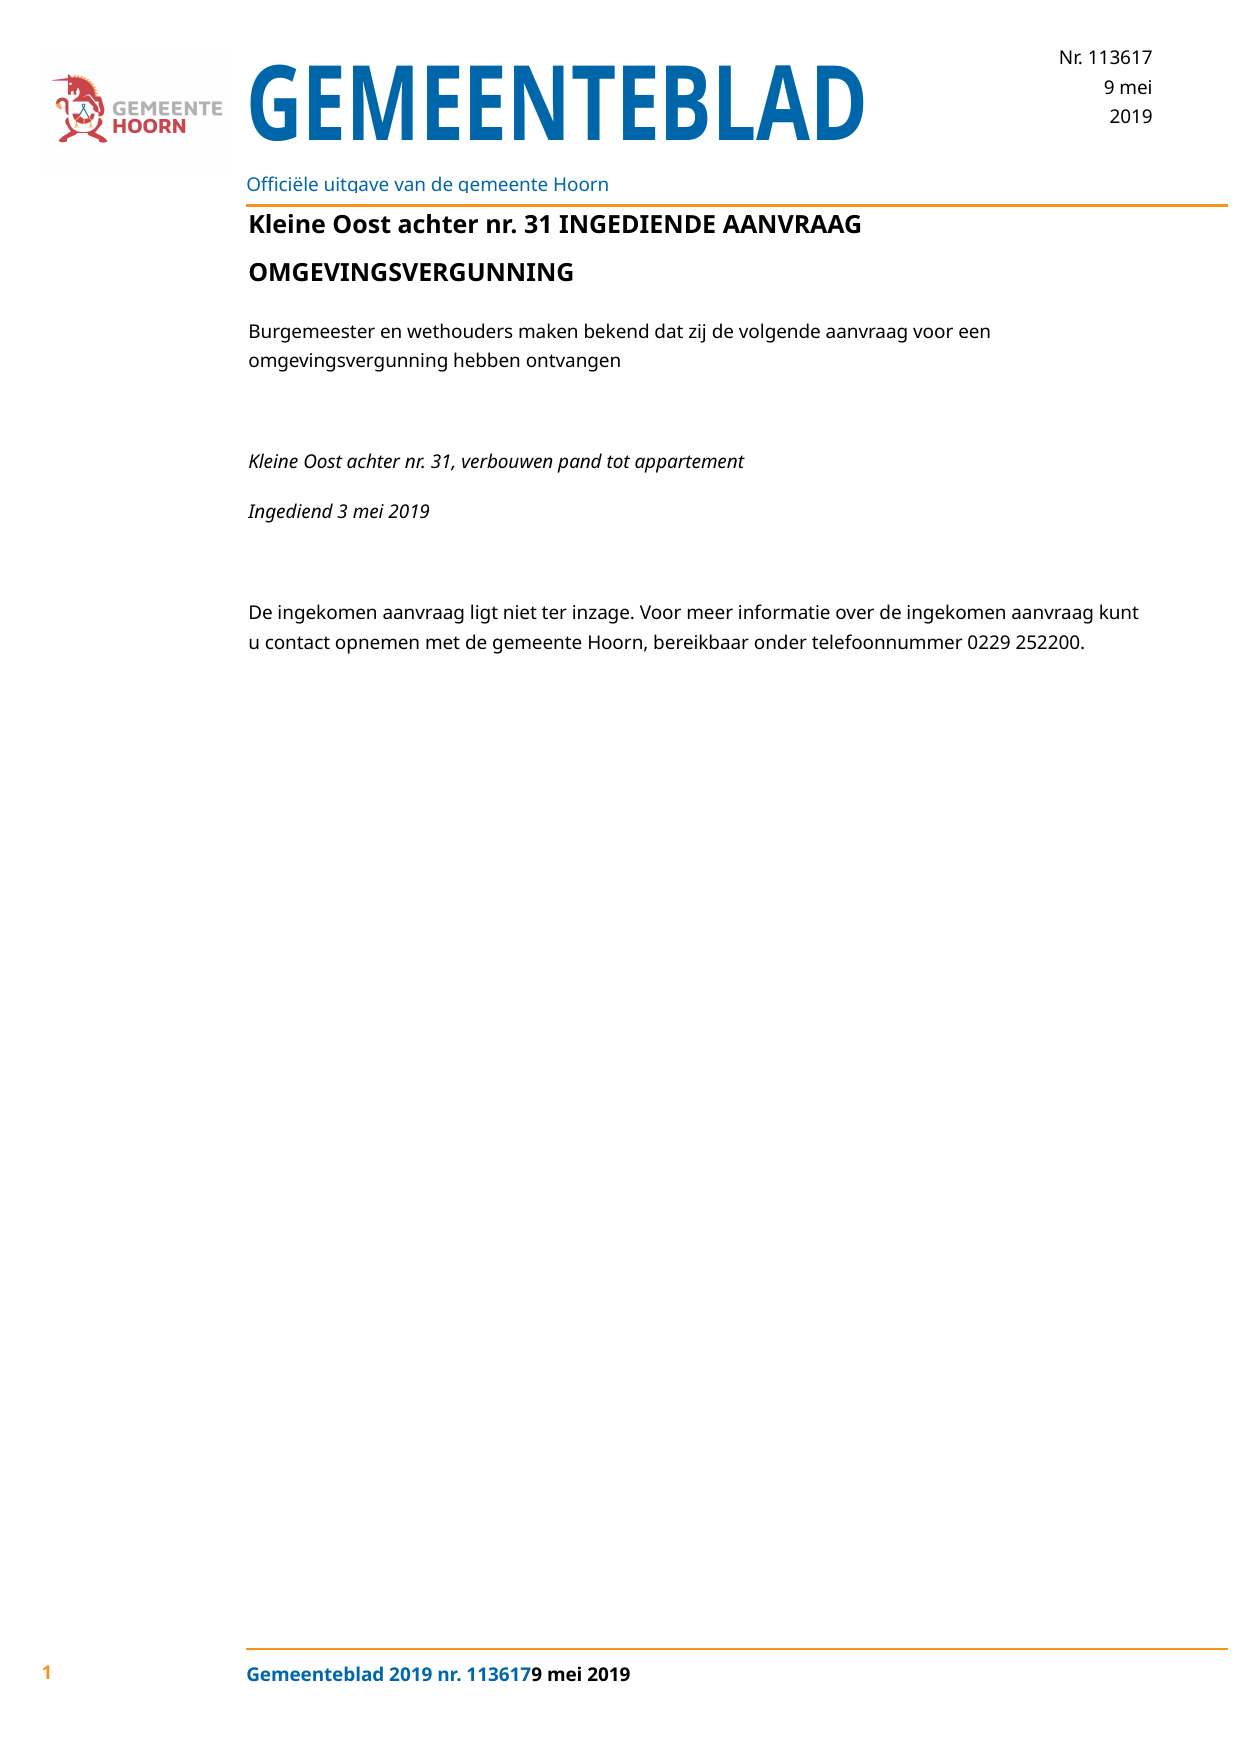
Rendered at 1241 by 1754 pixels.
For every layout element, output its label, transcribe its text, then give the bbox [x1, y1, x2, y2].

text Kleine Oost achter nr. 31, verbouwen pand tot appartement [248, 448, 1152, 474]
text Ingediend 3 mei 2019 [248, 499, 1152, 524]
text Burgemeester en wethouders maken bekend dat zij de volgende aanvraag voor een omgevingsvergunning hebben ontvangen [248, 318, 1152, 373]
text De ingekomen aanvraag ligt niet ter inzage. Voor meer informatie over de ingekomen aanvraag kunt u contact opnemen met de gemeente Hoorn, bereikbaar onder telefoonnummer 0229 252200. [248, 599, 1152, 655]
picture [41, 47, 231, 172]
text Kleine Oost achter nr. 31 INGEDIENDE AANVRAAG OMGEVINGSVERGUNNING [248, 207, 1152, 288]
